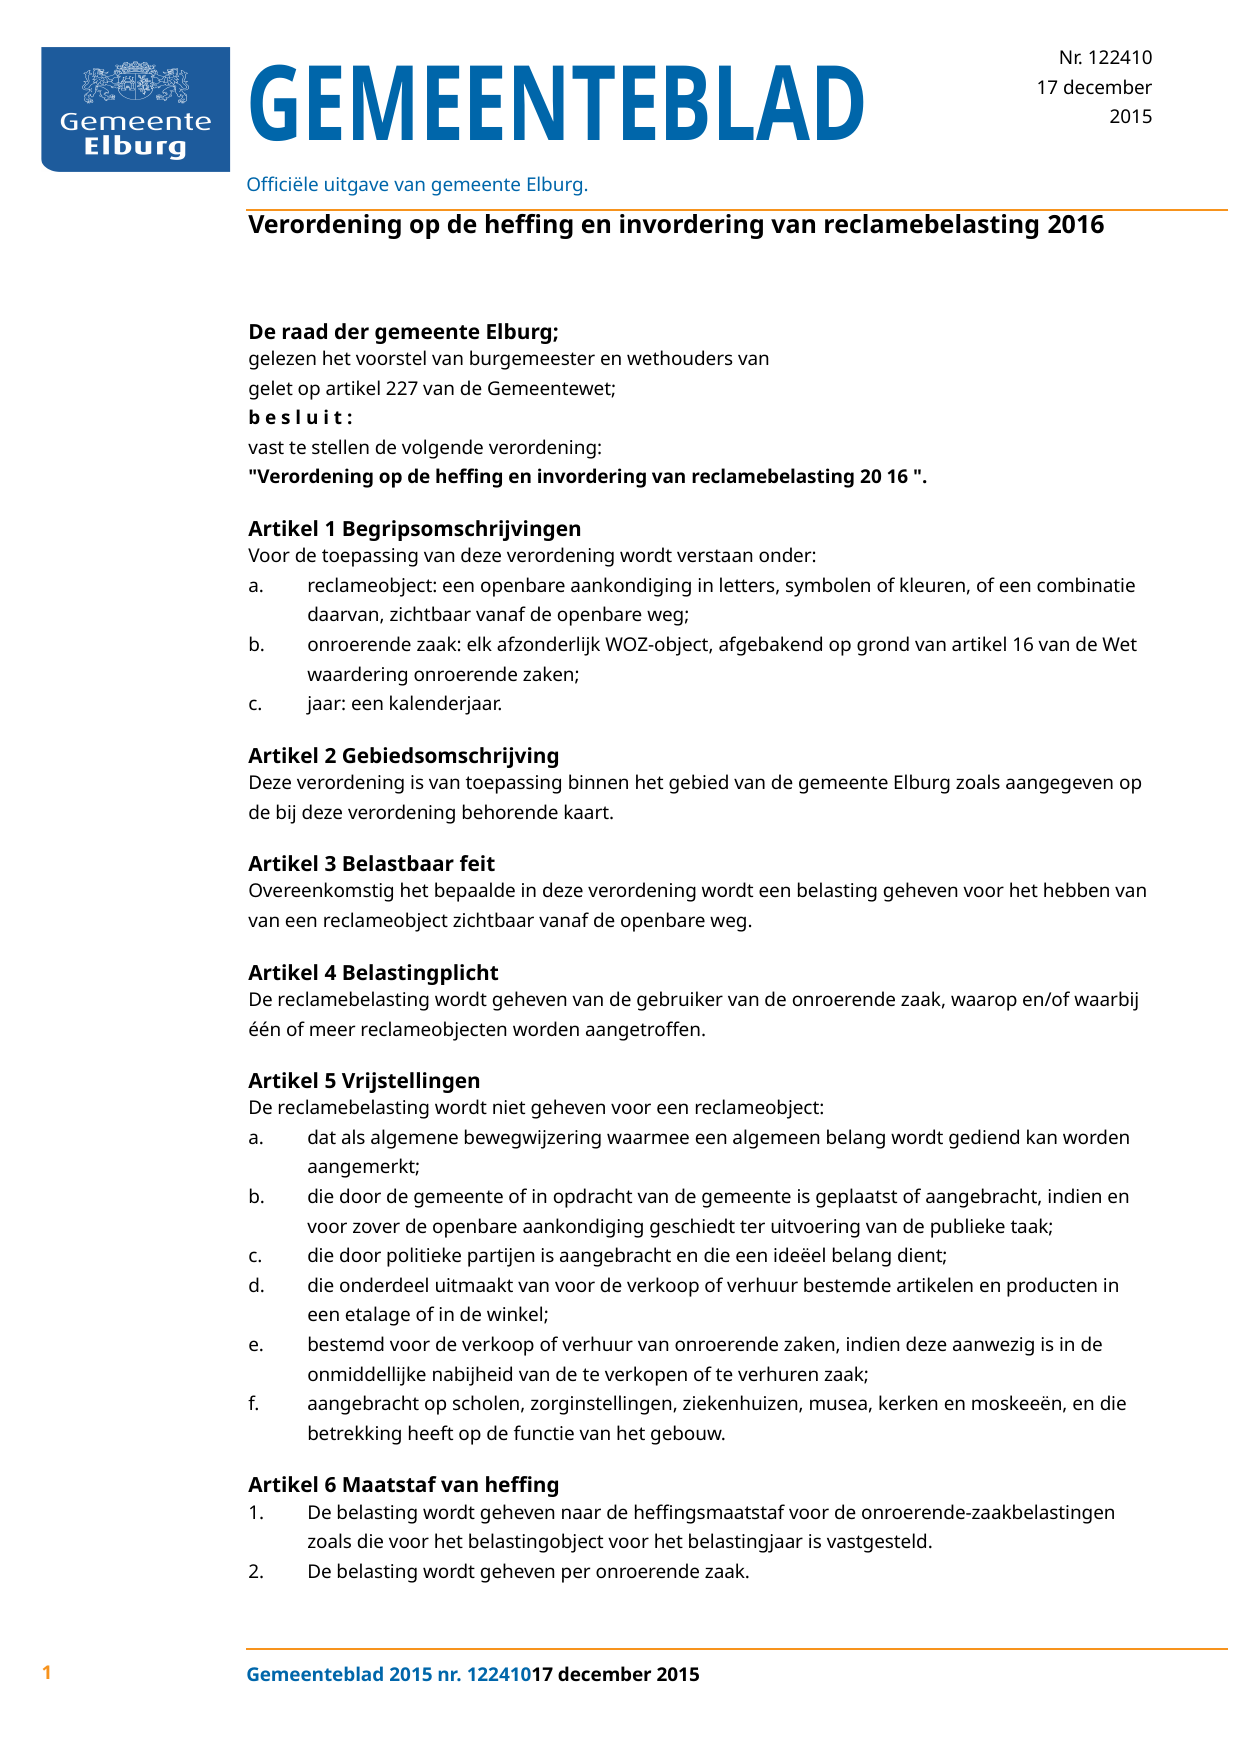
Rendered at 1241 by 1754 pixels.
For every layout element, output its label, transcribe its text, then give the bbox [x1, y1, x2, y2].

picture [41, 47, 231, 172]
text Artikel 6 Maatstaf van heffing [248, 1470, 1152, 1499]
list jaar: een kalenderjaar. [248, 690, 1152, 716]
text gelet op artikel 227 van de Gemeentewet; [248, 375, 1152, 401]
list die onderdeel uitmaakt van voor de verkoop of verhuur bestemde artikelen en producten in een etalage of in de winkel; [248, 1272, 1152, 1327]
text "Verordening op de heffing en invordering van reclamebelasting 20 16 ". [248, 464, 1152, 489]
list onroerende zaak: elk afzonderlijk WOZ-object, afgebakend op grond van artikel 16 van de Wet waardering onroerende zaken; [248, 631, 1152, 687]
text Artikel 1 Begripsomschrijvingen [248, 514, 1152, 542]
list die door politieke partijen is aangebracht en die een ideëel belang dient; [248, 1242, 1152, 1268]
list aangebracht op scholen, zorginstellingen, ziekenhuizen, musea, kerken en moskeeën, en die betrekking heeft op de functie van het gebouw. [248, 1390, 1152, 1446]
text Overeenkomstig het bepaalde in deze verordening wordt een belasting geheven voor het hebben van [248, 878, 1152, 903]
list reclameobject: een openbare aankondiging in letters, symbolen of kleuren, of een combinatie daarvan, zichtbaar vanaf de openbare weg; [248, 572, 1152, 627]
list De belasting wordt geheven naar de heffingsmaatstaf voor de onroerende-zaakbelastingen zoals die voor het belastingobject voor het belastingjaar is vastgesteld. [248, 1499, 1152, 1554]
text b e s l u i t : [248, 404, 1152, 430]
list dat als algemene bewegwijzering waarmee een algemeen belang wordt gediend kan worden aangemerkt; [248, 1124, 1152, 1179]
list die door de gemeente of in opdracht van de gemeente is geplaatst of aangebracht, indien en voor zover de openbare aankondiging geschiedt ter uitvoering van de publieke taak; [248, 1183, 1152, 1239]
text De reclamebelasting wordt geheven van de gebruiker van de onroerende zaak, waarop en/of waarbij één of meer reclameobjecten worden aangetroffen. [248, 986, 1152, 1041]
list bestemd voor de verkoop of verhuur van onroerende zaken, indien deze aanwezig is in de onmiddellijke nabijheid van de te verkopen of te verhuren zaak; [248, 1331, 1152, 1387]
text Deze verordening is van toepassing binnen het gebied van de gemeente Elburg zoals aangegeven op de bij deze verordening behorende kaart. [248, 769, 1152, 824]
text Artikel 4 Belastingplicht [248, 958, 1152, 986]
text Voor de toepassing van deze verordening wordt verstaan onder: [248, 542, 1152, 568]
text Artikel 5 Vrijstellingen [248, 1066, 1152, 1094]
text Verordening op de heffing en invordering van reclamebelasting 2016 [248, 211, 1152, 241]
text Artikel 3 Belastbaar feit [248, 849, 1152, 878]
text gelezen het voorstel van burgemeester en wethouders van [248, 345, 1152, 371]
text De reclamebelasting wordt niet geheven voor een reclameobject: [248, 1094, 1152, 1120]
text vast te stellen de volgende verordening: [248, 434, 1152, 460]
text van een reclameobject zichtbaar vanaf de openbare weg. [248, 907, 1152, 933]
text De raad der gemeente Elburg; [248, 317, 1152, 345]
text Artikel 2 Gebiedsomschrijving [248, 741, 1152, 769]
list De belasting wordt geheven per onroerende zaak. [248, 1558, 1152, 1584]
